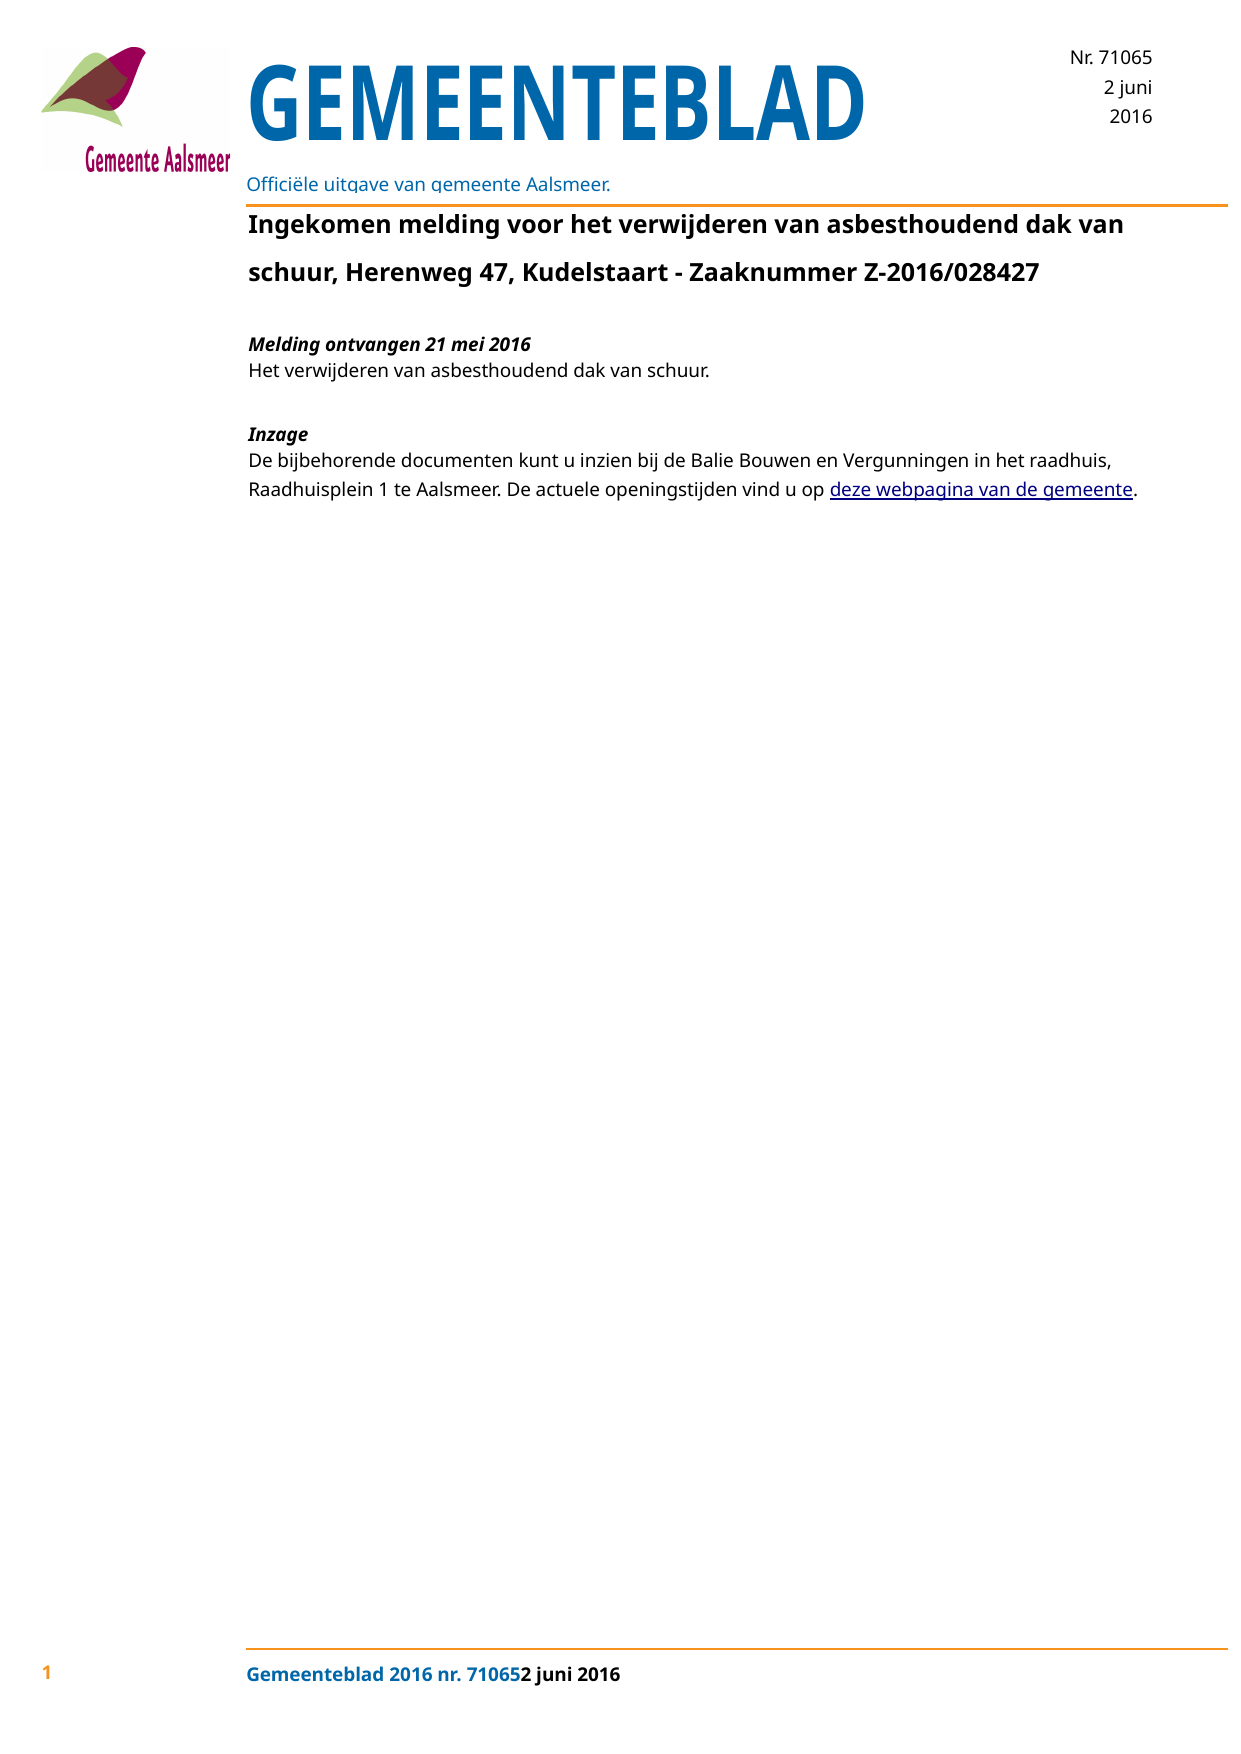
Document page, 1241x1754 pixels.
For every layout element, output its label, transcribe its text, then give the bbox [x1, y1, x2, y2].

text Inzage [248, 421, 1152, 447]
text Melding ontvangen 21 mei 2016 [248, 331, 1152, 357]
text De bijbehorende documenten kunt u inzien bij de Balie Bouwen en Vergunningen in het raadhuis, Raadhuisplein 1 te Aalsmeer. De actuele openingstijden vind u op deze webpagina van de gemeente. [248, 447, 1152, 502]
text Het verwijderen van asbesthoudend dak van schuur. [248, 357, 1152, 383]
picture [41, 47, 231, 172]
text Ingekomen melding voor het verwijderen van asbesthoudend dak van schuur, Herenweg 47, Kudelstaart - Zaaknummer Z-2016/028427 [248, 207, 1152, 288]
